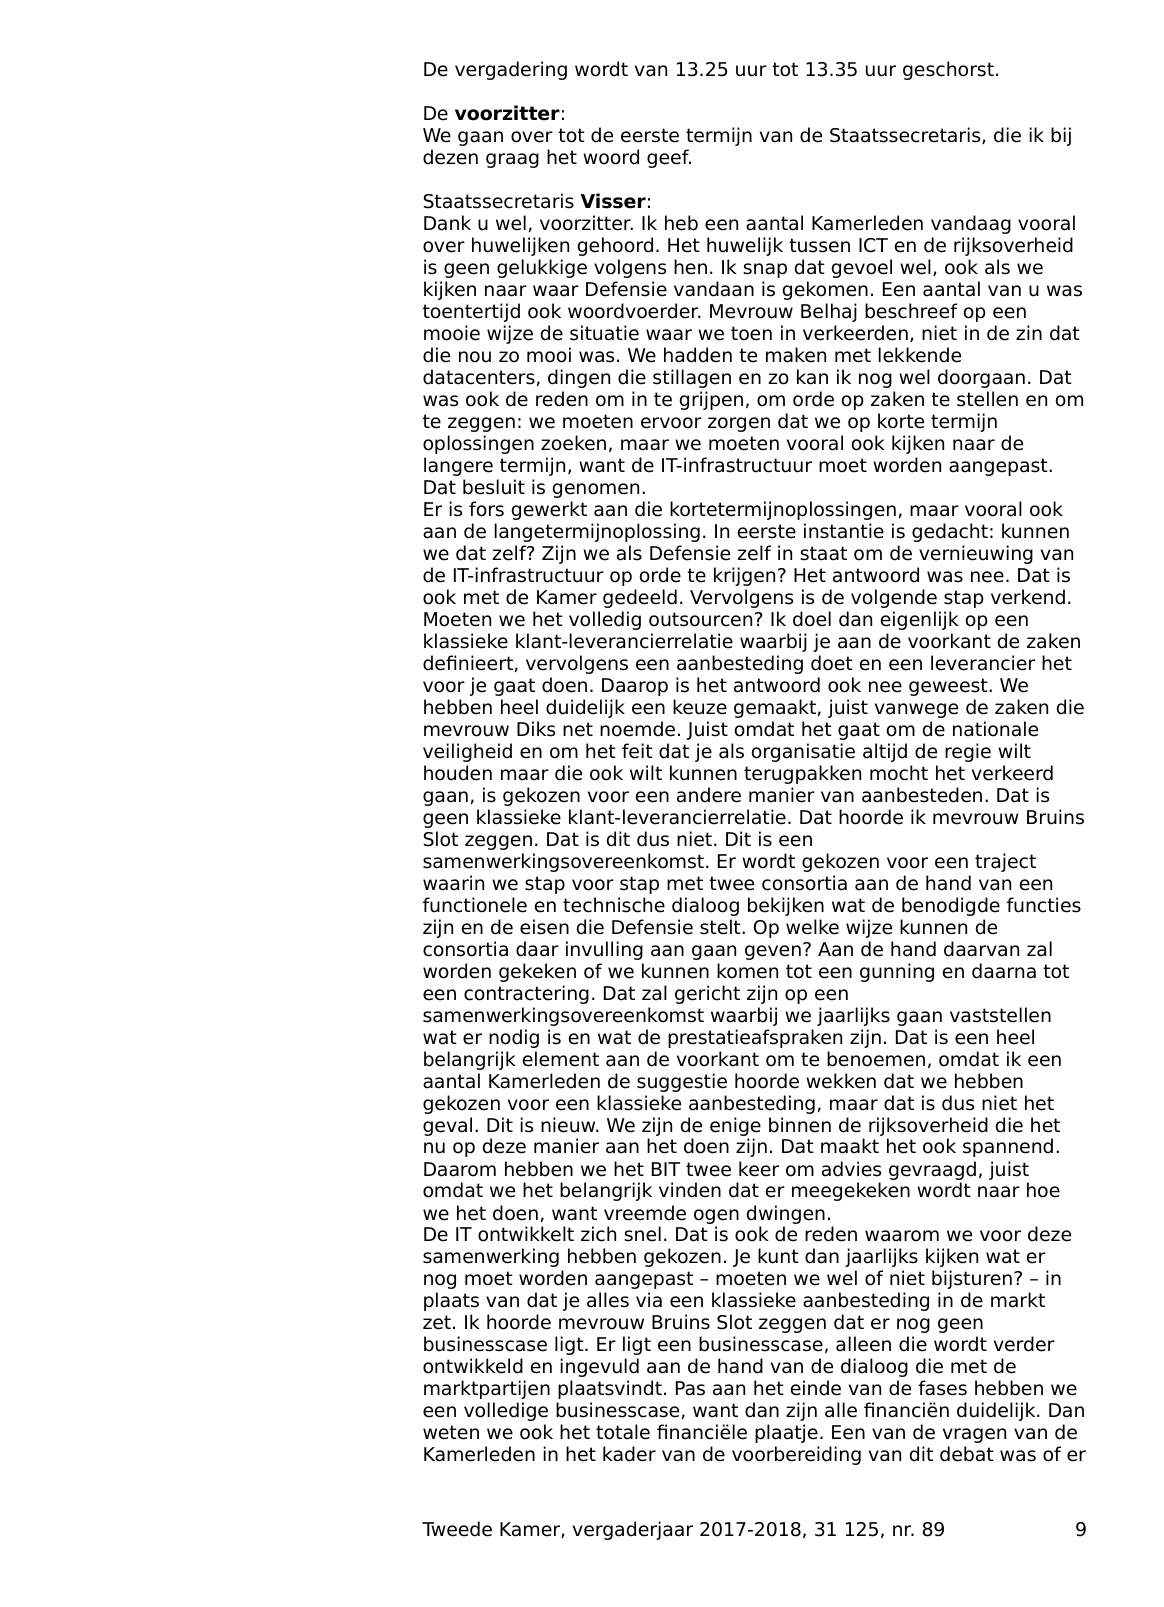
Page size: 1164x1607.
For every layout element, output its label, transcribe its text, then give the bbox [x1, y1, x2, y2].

text De IT ontwikkelt zich snel. Dat is ook de reden waarom we voor deze samenwerking hebben gekozen. Je kunt dan jaarlijks kijken wat er nog moet worden aangepast – moeten we wel of niet bijsturen? – in plaats van dat je alles via een klassieke aanbesteding in de markt zet. Ik hoorde mevrouw Bruins Slot zeggen dat er nog geen businesscase ligt. Er ligt een businesscase, alleen die wordt verder ontwikkeld en ingevuld aan de hand van de dialoog die met de marktpartijen plaatsvindt. Pas aan het einde van de fases hebben we een volledige businesscase, want dan zijn alle financiën duidelijk. Dan weten we ook het totale financiële plaatje. Een van de vragen van de Kamerleden in het kader van de voorbereiding van dit debat was of er [422, 1224, 1087, 1466]
text We gaan over tot de eerste termijn van de Staatssecretaris, die ik bij dezen graag het woord geef. [422, 125, 1087, 169]
text De voorzitter: [422, 103, 1087, 125]
text De vergadering wordt van 13.25 uur tot 13.35 uur geschorst. [422, 59, 1087, 81]
text Er is fors gewerkt aan die kortetermijnoplossingen, maar vooral ook aan de langetermijnoplossing. In eerste instantie is gedacht: kunnen we dat zelf? Zijn we als Defensie zelf in staat om de vernieuwing van de IT-infrastructuur op orde te krijgen? Het antwoord was nee. Dat is ook met de Kamer gedeeld. Vervolgens is de volgende stap verkend. Moeten we het volledig outsourcen? Ik doel dan eigenlijk op een klassieke klant-leverancierrelatie waarbij je aan de voorkant de zaken definieert, vervolgens een aanbesteding doet en een leverancier het voor je gaat doen. Daarop is het antwoord ook nee geweest. We hebben heel duidelijk een keuze gemaakt, juist vanwege de zaken die mevrouw Diks net noemde. Juist omdat het gaat om de nationale veiligheid en om het feit dat je als organisatie altijd de regie wilt houden maar die ook wilt kunnen terugpakken mocht het verkeerd gaan, is gekozen voor een andere manier van aanbesteden. Dat is geen klassieke klant-leverancierrelatie. Dat hoorde ik mevrouw Bruins Slot zeggen. Dat is dit dus niet. Dit is een samenwerkingsovereenkomst. Er wordt gekozen voor een traject waarin we stap voor stap met twee consortia aan de hand van een functionele en technische dialoog bekijken wat de benodigde functies zijn en de eisen die Defensie stelt. Op welke wijze kunnen de consortia daar invulling aan gaan geven? Aan de hand daarvan zal worden gekeken of we kunnen komen tot een gunning en daarna tot een contractering. Dat zal gericht zijn op een samenwerkingsovereenkomst waarbij we jaarlijks gaan vaststellen wat er nodig is en wat de prestatieafspraken zijn. Dat is een heel belangrijk element aan de voorkant om te benoemen, omdat ik een aantal Kamerleden de suggestie hoorde wekken dat we hebben gekozen voor een klassieke aanbesteding, maar dat is dus niet het geval. Dit is nieuw. We zijn de enige binnen de rijksoverheid die het nu op deze manier aan het doen zijn. Dat maakt het ook spannend. Daarom hebben we het BIT twee keer om advies gevraagd, juist omdat we het belangrijk vinden dat er meegekeken wordt naar hoe we het doen, want vreemde ogen dwingen. [422, 499, 1087, 1224]
text Dank u wel, voorzitter. Ik heb een aantal Kamerleden vandaag vooral over huwelijken gehoord. Het huwelijk tussen ICT en de rijksoverheid is geen gelukkige volgens hen. Ik snap dat gevoel wel, ook als we kijken naar waar Defensie vandaan is gekomen. Een aantal van u was toentertijd ook woordvoerder. Mevrouw Belhaj beschreef op een mooie wijze de situatie waar we toen in verkeerden, niet in de zin dat die nou zo mooi was. We hadden te maken met lekkende datacenters, dingen die stillagen en zo kan ik nog wel doorgaan. Dat was ook de reden om in te grijpen, om orde op zaken te stellen en om te zeggen: we moeten ervoor zorgen dat we op korte termijn oplossingen zoeken, maar we moeten vooral ook kijken naar de langere termijn, want de IT-infrastructuur moet worden aangepast. Dat besluit is genomen. [422, 213, 1087, 499]
text Staatssecretaris Visser: [422, 191, 1087, 213]
